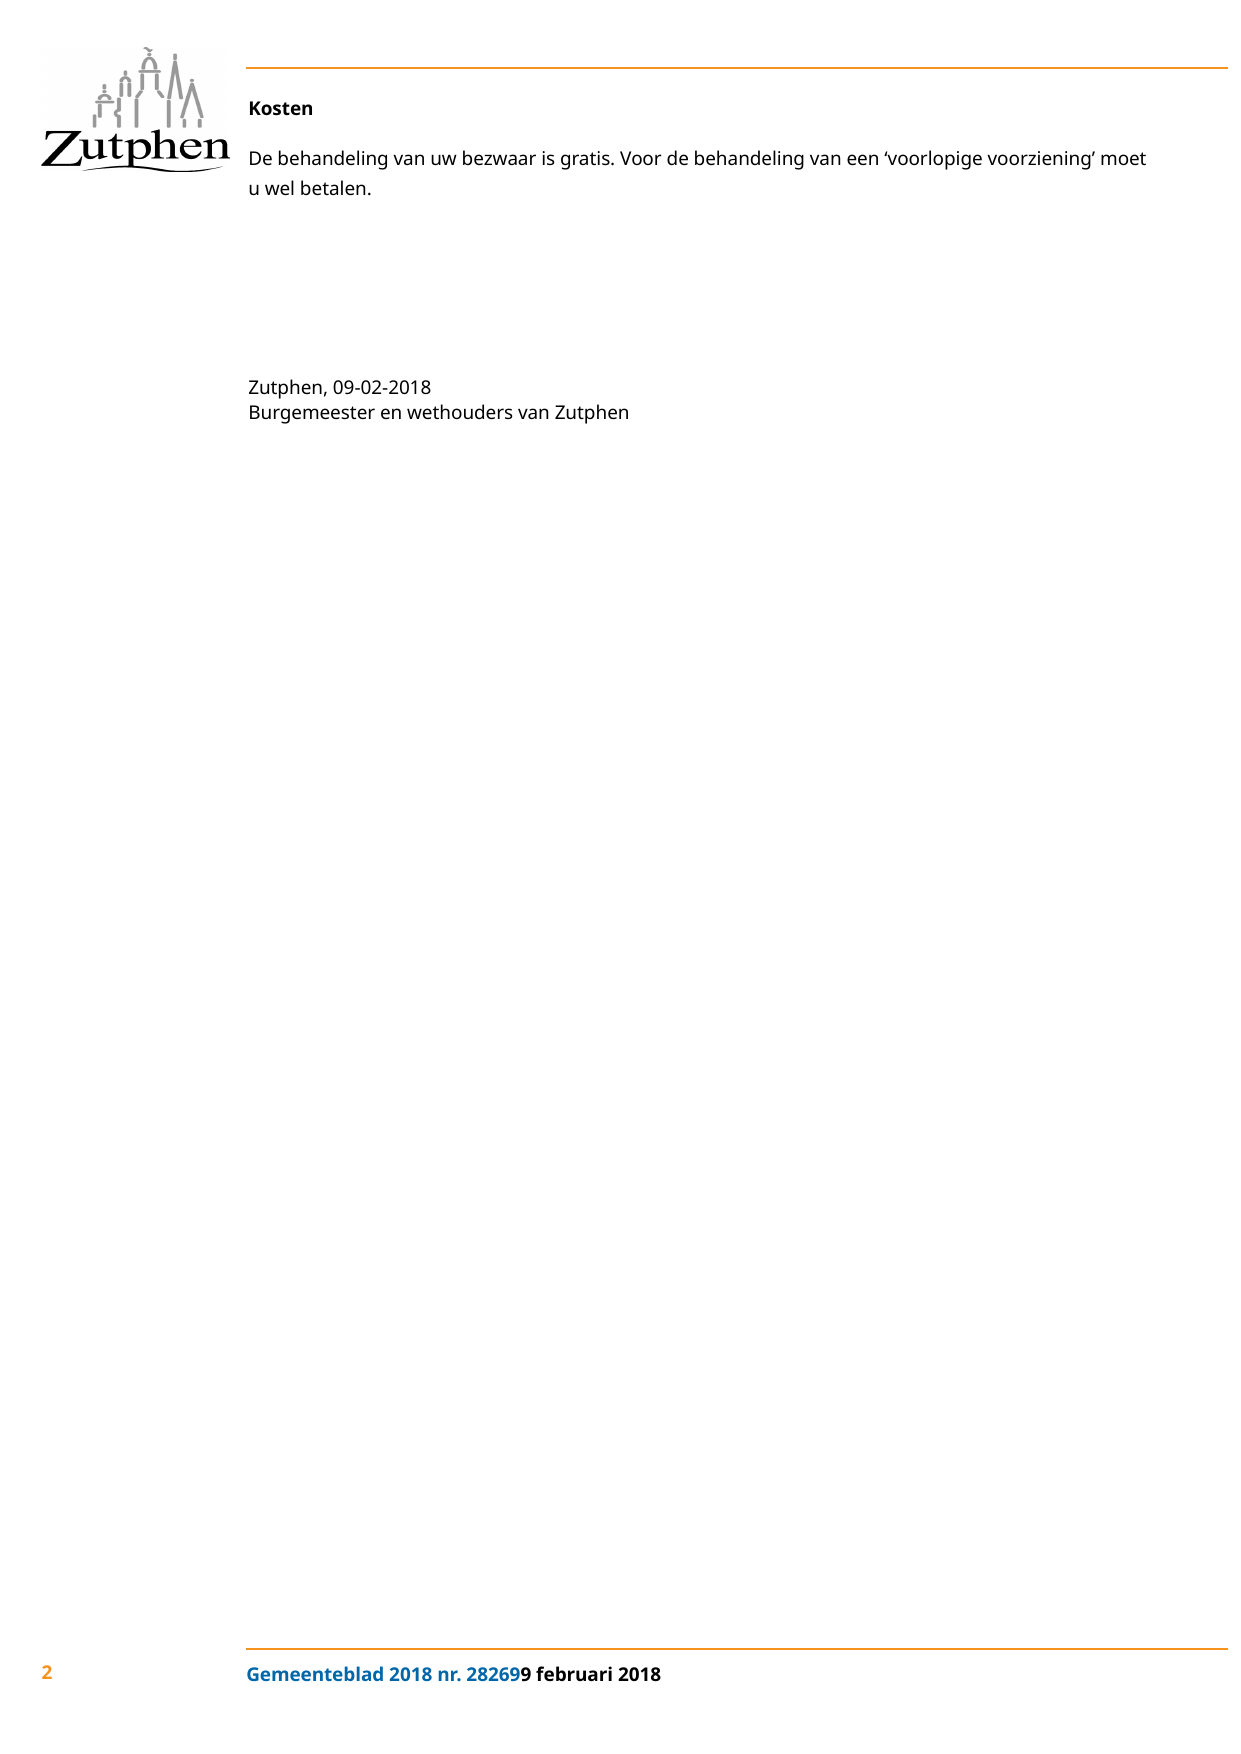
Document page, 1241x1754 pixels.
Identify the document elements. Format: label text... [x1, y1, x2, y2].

text De behandeling van uw bezwaar is gratis. Voor de behandeling van een ‘voorlopige voorziening’ moet u wel betalen. [248, 145, 1152, 201]
text Zutphen, 09-02-2018 [248, 374, 1152, 399]
text Kosten [248, 95, 1152, 121]
picture [41, 47, 231, 172]
text Burgemeester en wethouders van Zutphen [248, 399, 1152, 425]
